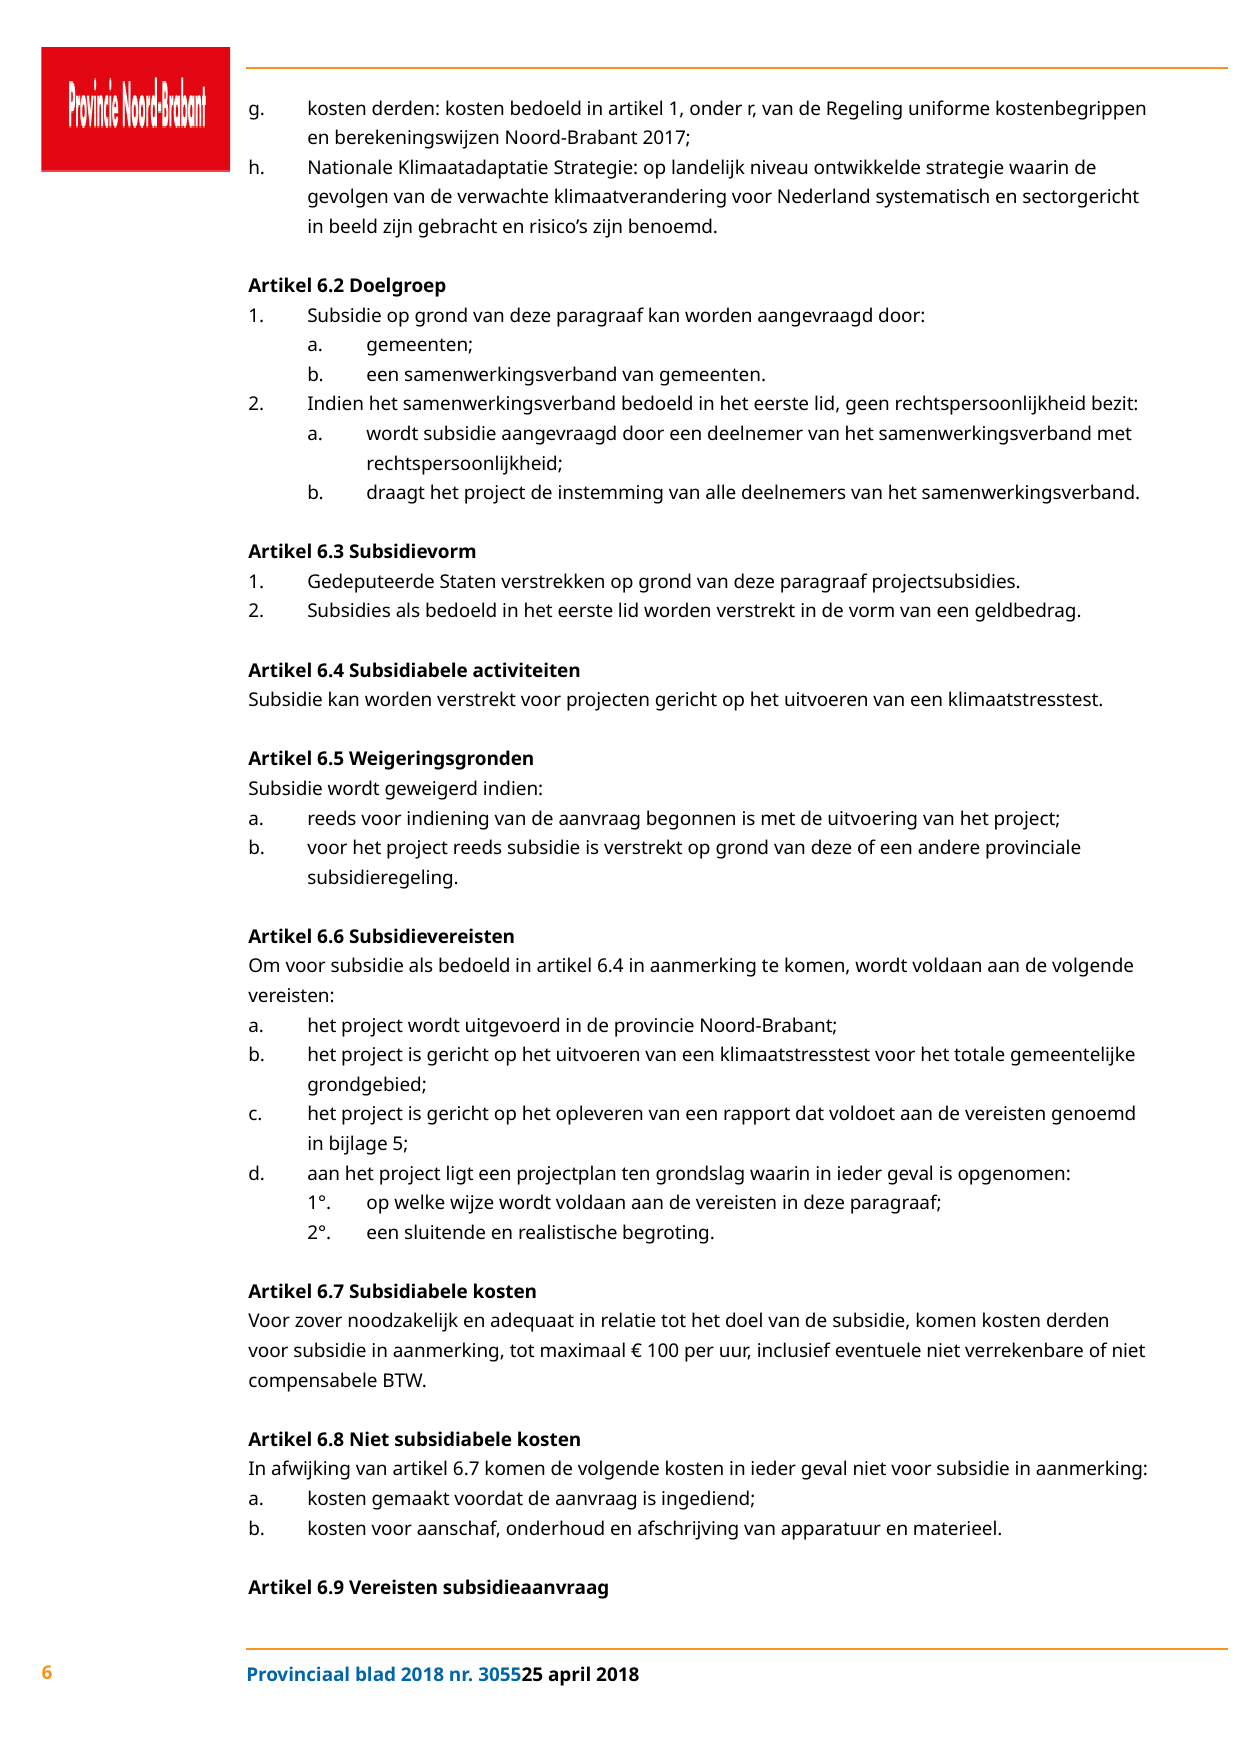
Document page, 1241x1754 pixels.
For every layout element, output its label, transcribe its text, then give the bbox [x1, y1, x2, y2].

list draagt het project de instemming van alle deelnemers van het samenwerkingsverband. [307, 479, 1152, 505]
text Artikel 6.7 Subsidiabele kosten [248, 1278, 1152, 1304]
text Artikel 6.2 Doelgroep [248, 272, 1152, 298]
text Artikel 6.8 Niet subsidiabele kosten [248, 1426, 1152, 1452]
text Artikel 6.4 Subsidiabele activiteiten [248, 657, 1152, 683]
list het project wordt uitgevoerd in de provincie Noord-Brabant; [248, 1012, 1152, 1038]
list een sluitende en realistische begroting. [307, 1219, 1152, 1245]
list het project is gericht op het uitvoeren van een klimaatstresstest voor het totale gemeentelijke grondgebied; [248, 1041, 1152, 1097]
list Subsidie op grond van deze paragraaf kan worden aangevraagd door: [248, 302, 1152, 328]
text In afwijking van artikel 6.7 komen de volgende kosten in ieder geval niet voor subsidie in aanmerking: [248, 1456, 1152, 1481]
list op welke wijze wordt voldaan aan de vereisten in deze paragraaf; [307, 1189, 1152, 1215]
list voor het project reeds subsidie is verstrekt op grond van deze of een andere provinciale subsidieregeling. [248, 834, 1152, 890]
list wordt subsidie aangevraagd door een deelnemer van het samenwerkingsverband met rechtspersoonlijkheid; [307, 420, 1152, 476]
list Subsidies als bedoeld in het eerste lid worden verstrekt in de vorm van een geldbedrag. [248, 598, 1152, 623]
list kosten gemaakt voordat de aanvraag is ingediend; [248, 1485, 1152, 1511]
list kosten voor aanschaf, onderhoud en afschrijving van apparatuur en materieel. [248, 1515, 1152, 1541]
picture [41, 47, 231, 172]
list kosten derden: kosten bedoeld in artikel 1, onder r, van de Regeling uniforme kostenbegrippen en berekeningswijzen Noord-Brabant 2017; [248, 95, 1152, 150]
text Subsidie wordt geweigerd indien: [248, 775, 1152, 801]
text Voor zover noodzakelijk en adequaat in relatie tot het doel van de subsidie, komen kosten derden voor subsidie in aanmerking, tot maximaal € 100 per uur, inclusief eventuele niet verrekenbare of niet compensabele BTW. [248, 1308, 1152, 1393]
text Om voor subsidie als bedoeld in artikel 6.4 in aanmerking te komen, wordt voldaan aan de volgende vereisten: [248, 953, 1152, 1008]
list aan het project ligt een projectplan ten grondslag waarin in ieder geval is opgenomen: [248, 1160, 1152, 1186]
list reeds voor indiening van de aanvraag begonnen is met de uitvoering van het project; [248, 805, 1152, 831]
text Artikel 6.5 Weigeringsgronden [248, 746, 1152, 771]
text Artikel 6.6 Subsidievereisten [248, 923, 1152, 949]
list Nationale Klimaatadaptatie Strategie: op landelijk niveau ontwikkelde strategie waarin de gevolgen van de verwachte klimaatverandering voor Nederland systematisch en sectorgericht in beeld zijn gebracht en risico’s zijn benoemd. [248, 154, 1152, 239]
list gemeenten; [307, 331, 1152, 357]
text Artikel 6.3 Subsidievorm [248, 538, 1152, 564]
list Gedeputeerde Staten verstrekken op grond van deze paragraaf projectsubsidies. [248, 568, 1152, 594]
text Subsidie kan worden verstrekt voor projecten gericht op het uitvoeren van een klimaatstresstest. [248, 686, 1152, 712]
list het project is gericht op het opleveren van een rapport dat voldoet aan de vereisten genoemd in bijlage 5; [248, 1101, 1152, 1156]
list een samenwerkingsverband van gemeenten. [307, 361, 1152, 387]
list Indien het samenwerkingsverband bedoeld in het eerste lid, geen rechtspersoonlijkheid bezit: [248, 391, 1152, 416]
text Artikel 6.9 Vereisten subsidieaanvraag [248, 1574, 1152, 1600]
